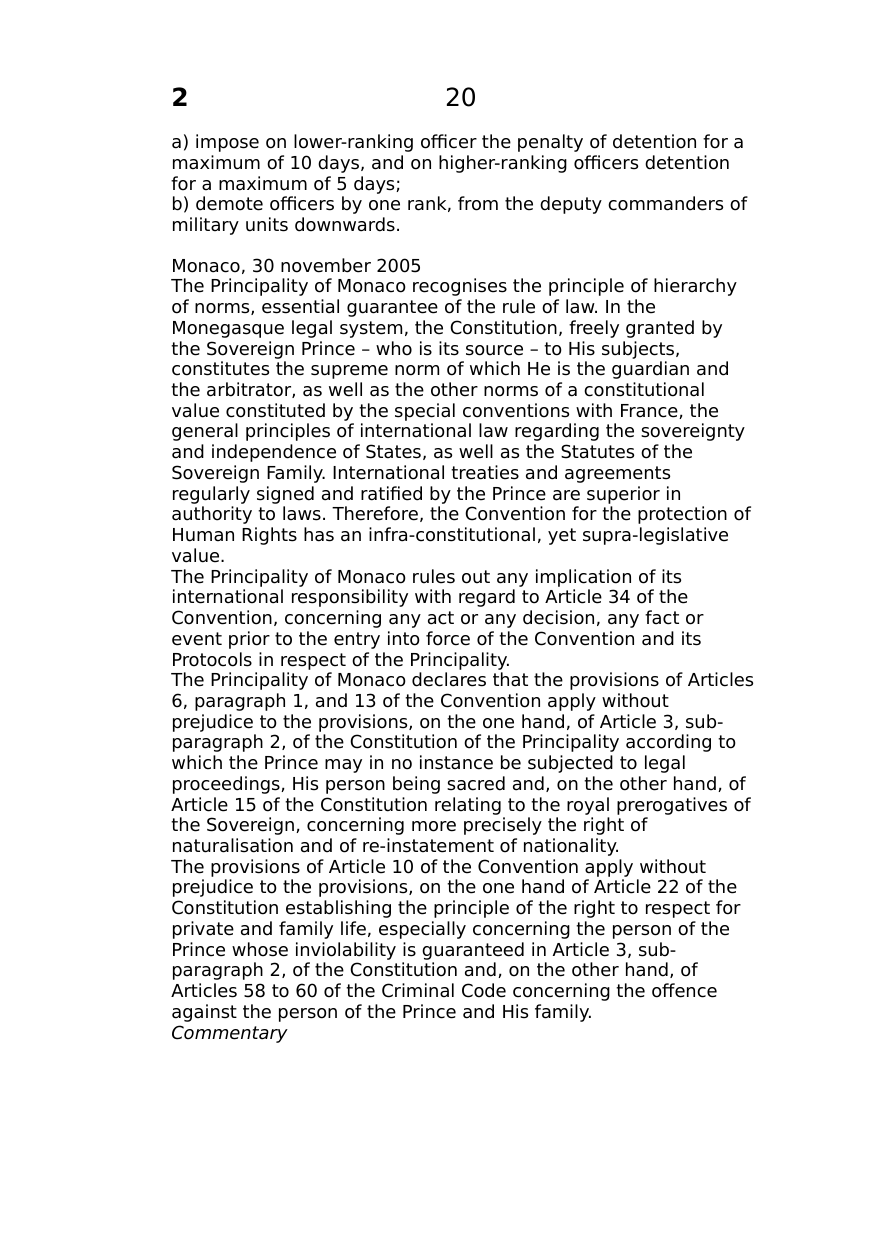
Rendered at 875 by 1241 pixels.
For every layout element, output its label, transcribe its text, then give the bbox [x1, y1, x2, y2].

text The Principality of Monaco recognises the principle of hierarchy of norms, essential guarantee of the rule of law. In the Monegasque legal system, the Constitution, freely granted by the Sovereign Prince – who is its source – to His subjects, constitutes the supreme norm of which He is the guardian and the arbitrator, as well as the other norms of a constitutional value constituted by the special conventions with France, the general principles of international law regarding the sovereignty and independence of States, as well as the Statutes of the Sovereign Family. International treaties and agreements regularly signed and ratified by the Prince are superior in authority to laws. Therefore, the Convention for the protection of Human Rights has an infra-constitutional, yet supra-legislative value. [171, 276, 756, 566]
text b) demote officers by one rank, from the deputy commanders of military units downwards. [171, 194, 756, 236]
text The Principality of Monaco declares that the provisions of Articles 6, paragraph 1, and 13 of the Convention apply without prejudice to the provisions, on the one hand, of Article 3, sub-paragraph 2, of the Constitution of the Principality according to which the Prince may in no instance be subjected to legal proceedings, His person being sacred and, on the other hand, of Article 15 of the Constitution relating to the royal prerogatives of the Sovereign, concerning more precisely the right of naturalisation and of re-instatement of nationality. [171, 670, 756, 857]
text a) impose on lower-ranking officer the penalty of detention for a maximum of 10 days, and on higher-ranking officers detention for a maximum of 5 days; [171, 132, 756, 194]
text The Principality of Monaco rules out any implication of its international responsibility with regard to Article 34 of the Convention, concerning any act or any decision, any fact or event prior to the entry into force of the Convention and its Protocols in respect of the Principality. [171, 566, 756, 670]
text Monaco, 30 november 2005 [171, 256, 756, 276]
text The provisions of Article 10 of the Convention apply without prejudice to the provisions, on the one hand of Article 22 of the Constitution establishing the principle of the right to respect for private and family life, especially concerning the person of the Prince whose inviolability is guaranteed in Article 3, sub-paragraph 2, of the Constitution and, on the other hand, of Articles 58 to 60 of the Criminal Code concerning the offence against the person of the Prince and His family. [171, 857, 756, 1022]
text Commentary [171, 1022, 756, 1043]
